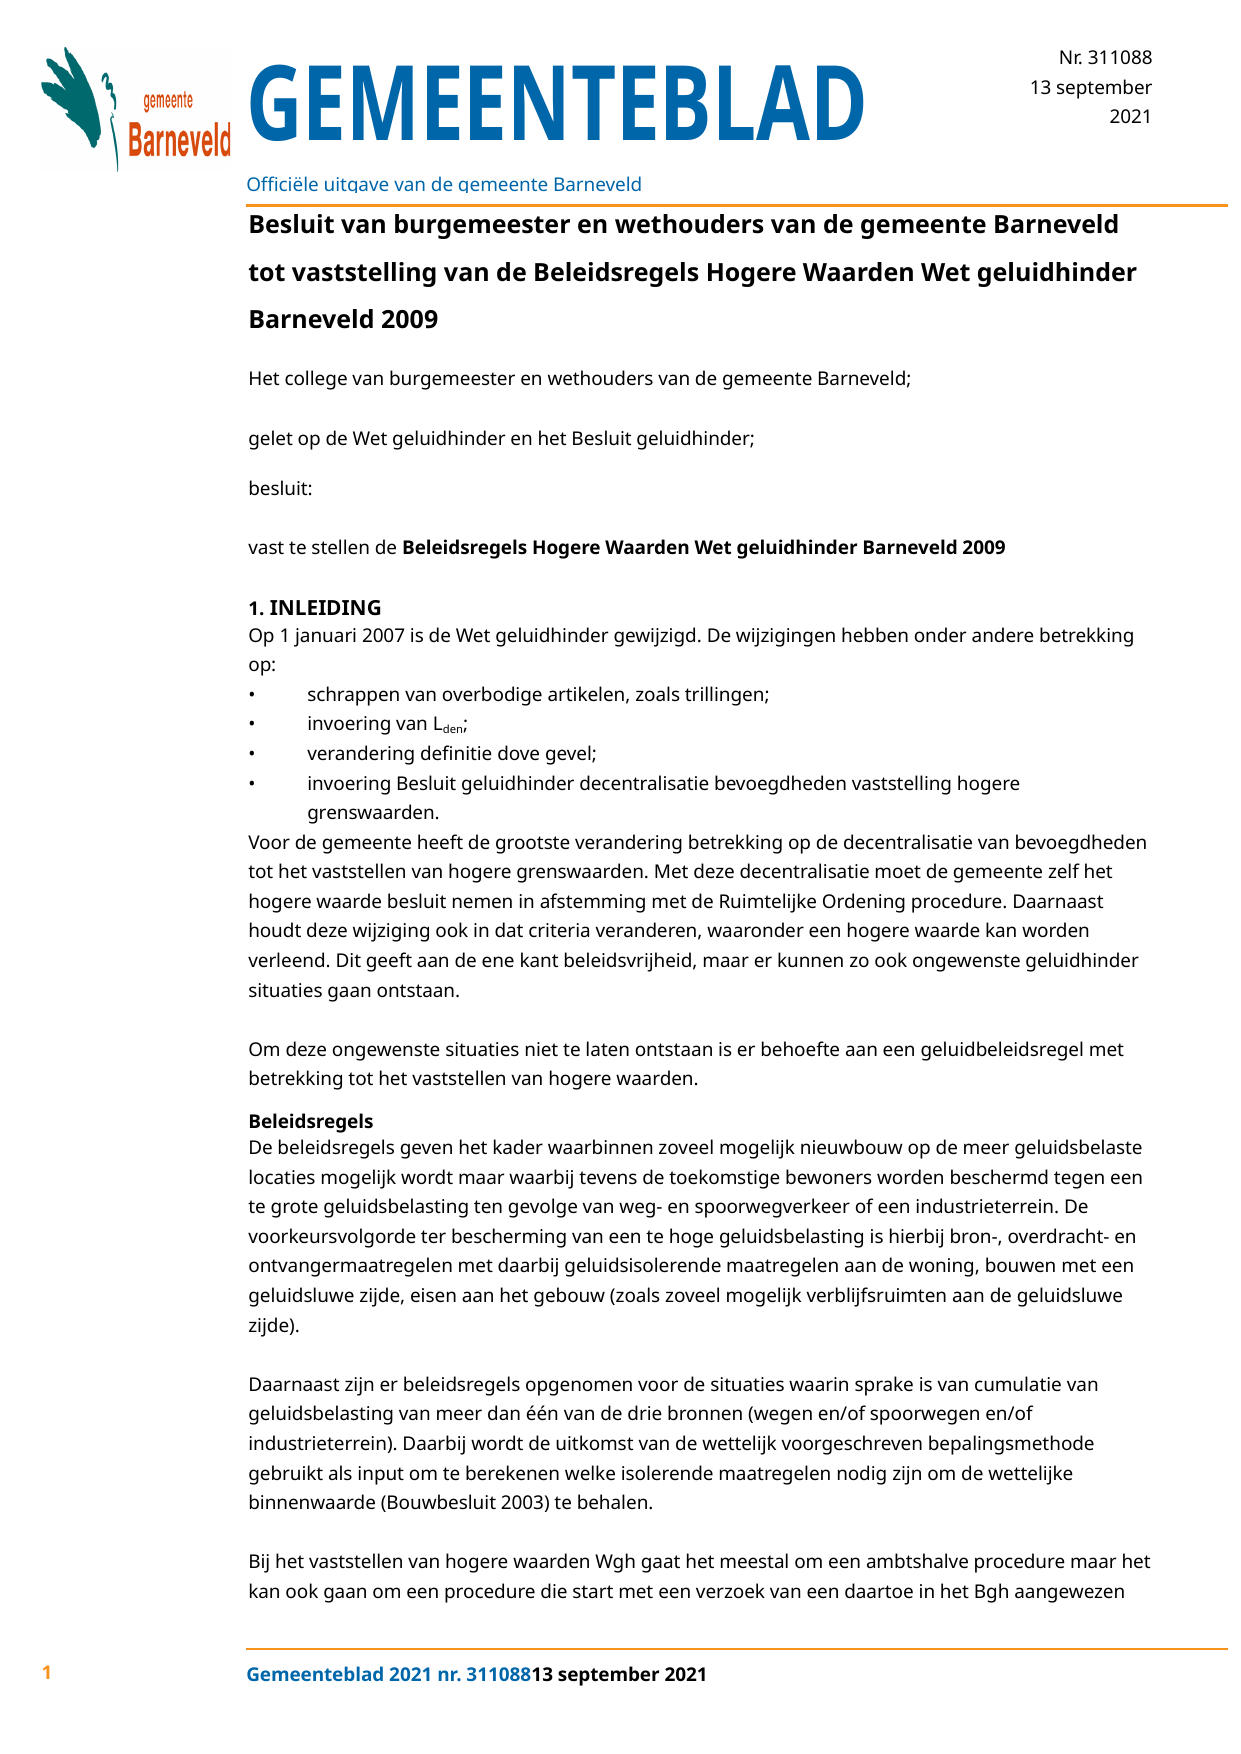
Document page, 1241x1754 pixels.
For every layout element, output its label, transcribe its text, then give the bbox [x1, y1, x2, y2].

text vast te stellen de Beleidsregels Hogere Waarden Wet geluidhinder Barneveld 2009 [248, 534, 1152, 560]
list schrappen van overbodige artikelen, zoals trillingen; [248, 681, 1152, 707]
text Het college van burgemeester en wethouders van de gemeente Barneveld; [248, 366, 1152, 391]
text De beleidsregels geven het kader waarbinnen zoveel mogelijk nieuwbouw op de meer geluidsbelaste locaties mogelijk wordt maar waarbij tevens de toekomstige bewoners worden beschermd tegen een te grote geluidsbelasting ten gevolge van weg- en spoorwegverkeer of een industrieterrein. De voorkeursvolgorde ter bescherming van een te hoge geluidsbelasting is hierbij bron-, overdracht- en ontvangermaatregelen met daarbij geluidsisolerende maatregelen aan de woning, bouwen met een geluidsluwe zijde, eisen aan het gebouw (zoals zoveel mogelijk verblijfsruimten aan de geluidsluwe zijde). [248, 1134, 1152, 1338]
picture [41, 47, 231, 172]
list invoering Besluit geluidhinder decentralisatie bevoegdheden vaststelling hogere grenswaarden. [248, 770, 1152, 825]
text Op 1 januari 2007 is de Wet geluidhinder gewijzigd. De wijzigingen hebben onder andere betrekking op: [248, 622, 1152, 677]
text Om deze ongewenste situaties niet te laten ontstaan is er behoefte aan een geluidbeleidsregel met betrekking tot het vaststellen van hogere waarden. [248, 1036, 1152, 1091]
text gelet op de Wet geluidhinder en het Besluit geluidhinder; [248, 425, 1152, 450]
text Voor de gemeente heeft de grootste verandering betrekking op de decentralisatie van bevoegdheden tot het vaststellen van hogere grenswaarden. Met deze decentralisatie moet de gemeente zelf het hogere waarde besluit nemen in afstemming met de Ruimtelijke Ordening procedure. Daarnaast houdt deze wijziging ook in dat criteria veranderen, waaronder een hogere waarde kan worden verleend. Dit geeft aan de ene kant beleidsvrijheid, maar er kunnen zo ook ongewenste geluidhinder situaties gaan ontstaan. [248, 829, 1152, 1002]
text 1. INLEIDING [248, 593, 1152, 622]
text Bij het vaststellen van hogere waarden Wgh gaat het meestal om een ambtshalve procedure maar het kan ook gaan om een procedure die start met een verzoek van een daartoe in het Bgh aangewezen [248, 1548, 1152, 1604]
text Beleidsregels [248, 1109, 1152, 1134]
text Besluit van burgemeester en wethouders van de gemeente Barneveld tot vaststelling van de Beleidsregels Hogere Waarden Wet geluidhinder Barneveld 2009 [248, 207, 1152, 336]
list invoering van Lden; [248, 711, 1152, 736]
text Daarnaast zijn er beleidsregels opgenomen voor de situaties waarin sprake is van cumulatie van geluidsbelasting van meer dan één van de drie bronnen (wegen en/of spoorwegen en/of industrieterrein). Daarbij wordt de uitkomst van de wettelijk voorgeschreven bepalingsmethode gebruikt als input om te berekenen welke isolerende maatregelen nodig zijn om de wettelijke binnenwaarde (Bouwbesluit 2003) te behalen. [248, 1371, 1152, 1515]
text besluit: [248, 475, 1152, 501]
list verandering definitie dove gevel; [248, 740, 1152, 766]
